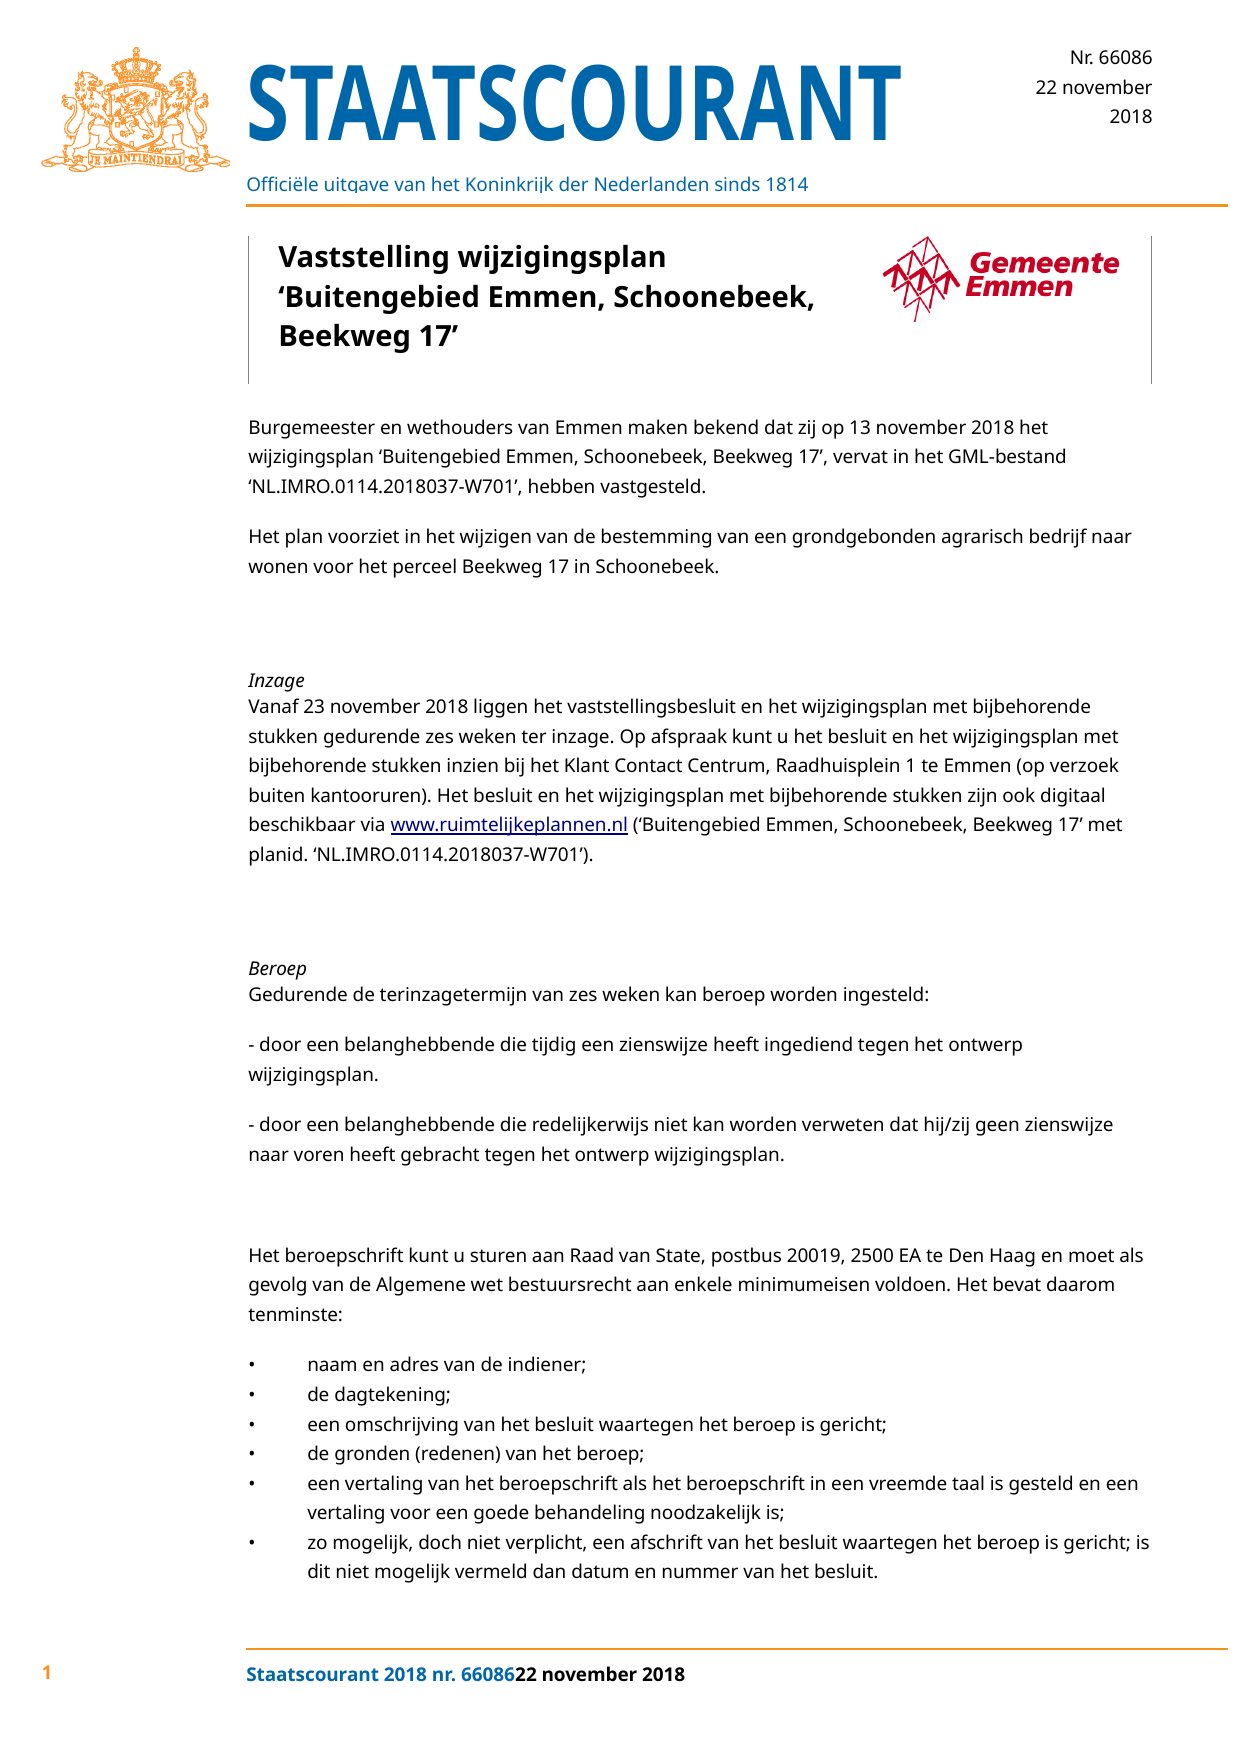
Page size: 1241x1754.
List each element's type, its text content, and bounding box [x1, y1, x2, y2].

list een omschrijving van het besluit waartegen het beroep is gericht; [248, 1411, 1152, 1437]
text - door een belanghebbende die redelijkerwijs niet kan worden verweten dat hij/zij geen zienswijze naar voren heeft gebracht tegen het ontwerp wijzigingsplan. [248, 1112, 1152, 1167]
text Het beroepschrift kunt u sturen aan Raad van State, postbus 20019, 2500 EA te Den Haag en moet als gevolg van de Algemene wet bestuursrecht aan enkele minimumeisen voldoen. Het bevat daarom tenminste: [248, 1242, 1152, 1327]
text - door een belanghebbende die tijdig een zienswijze heeft ingediend tegen het ontwerp wijzigingsplan. [248, 1032, 1152, 1087]
table_header [850, 236, 1151, 384]
text Inzage [248, 667, 1152, 693]
picture [882, 236, 1119, 322]
table_header Vaststelling wijzigingsplan ‘Buitengebied Emmen, Schoonebeek, Beekweg 17’ [249, 236, 850, 384]
text Beroep [248, 956, 1152, 981]
list zo mogelijk, doch niet verplicht, een afschrift van het besluit waartegen het beroep is gericht; is dit niet mogelijk vermeld dan datum en nummer van het besluit. [248, 1529, 1152, 1584]
picture [41, 47, 231, 172]
text Gedurende de terinzagetermijn van zes weken kan beroep worden ingesteld: [248, 981, 1152, 1007]
list naam en adres van de indiener; [248, 1352, 1152, 1377]
list de dagtekening; [248, 1381, 1152, 1407]
list de gronden (redenen) van het beroep; [248, 1440, 1152, 1466]
text Burgemeester en wethouders van Emmen maken bekend dat zij op 13 november 2018 het wijzigingsplan ‘Buitengebied Emmen, Schoonebeek, Beekweg 17’, vervat in het GML-bestand ‘NL.IMRO.0114.2018037-W701’, hebben vastgesteld. [248, 414, 1152, 499]
list een vertaling van het beroepschrift als het beroepschrift in een vreemde taal is gesteld en een vertaling voor een goede behandeling noodzakelijk is; [248, 1470, 1152, 1525]
text Vanaf 23 november 2018 liggen het vaststellingsbesluit en het wijzigingsplan met bijbehorende stukken gedurende zes weken ter inzage. Op afspraak kunt u het besluit en het wijzigingsplan met bijbehorende stukken inzien bij het Klant Contact Centrum, Raadhuisplein 1 te Emmen (op verzoek buiten kantooruren). Het besluit en het wijzigingsplan met bijbehorende stukken zijn ook digitaal beschikbaar via www.ruimtelijkeplannen.nl (‘Buitengebied Emmen, Schoonebeek, Beekweg 17’ met planid. ‘NL.IMRO.0114.2018037-W701’). [248, 693, 1152, 867]
text Het plan voorziet in het wijzigen van de bestemming van een grondgebonden agrarisch bedrijf naar wonen voor het perceel Beekweg 17 in Schoonebeek. [248, 523, 1152, 579]
